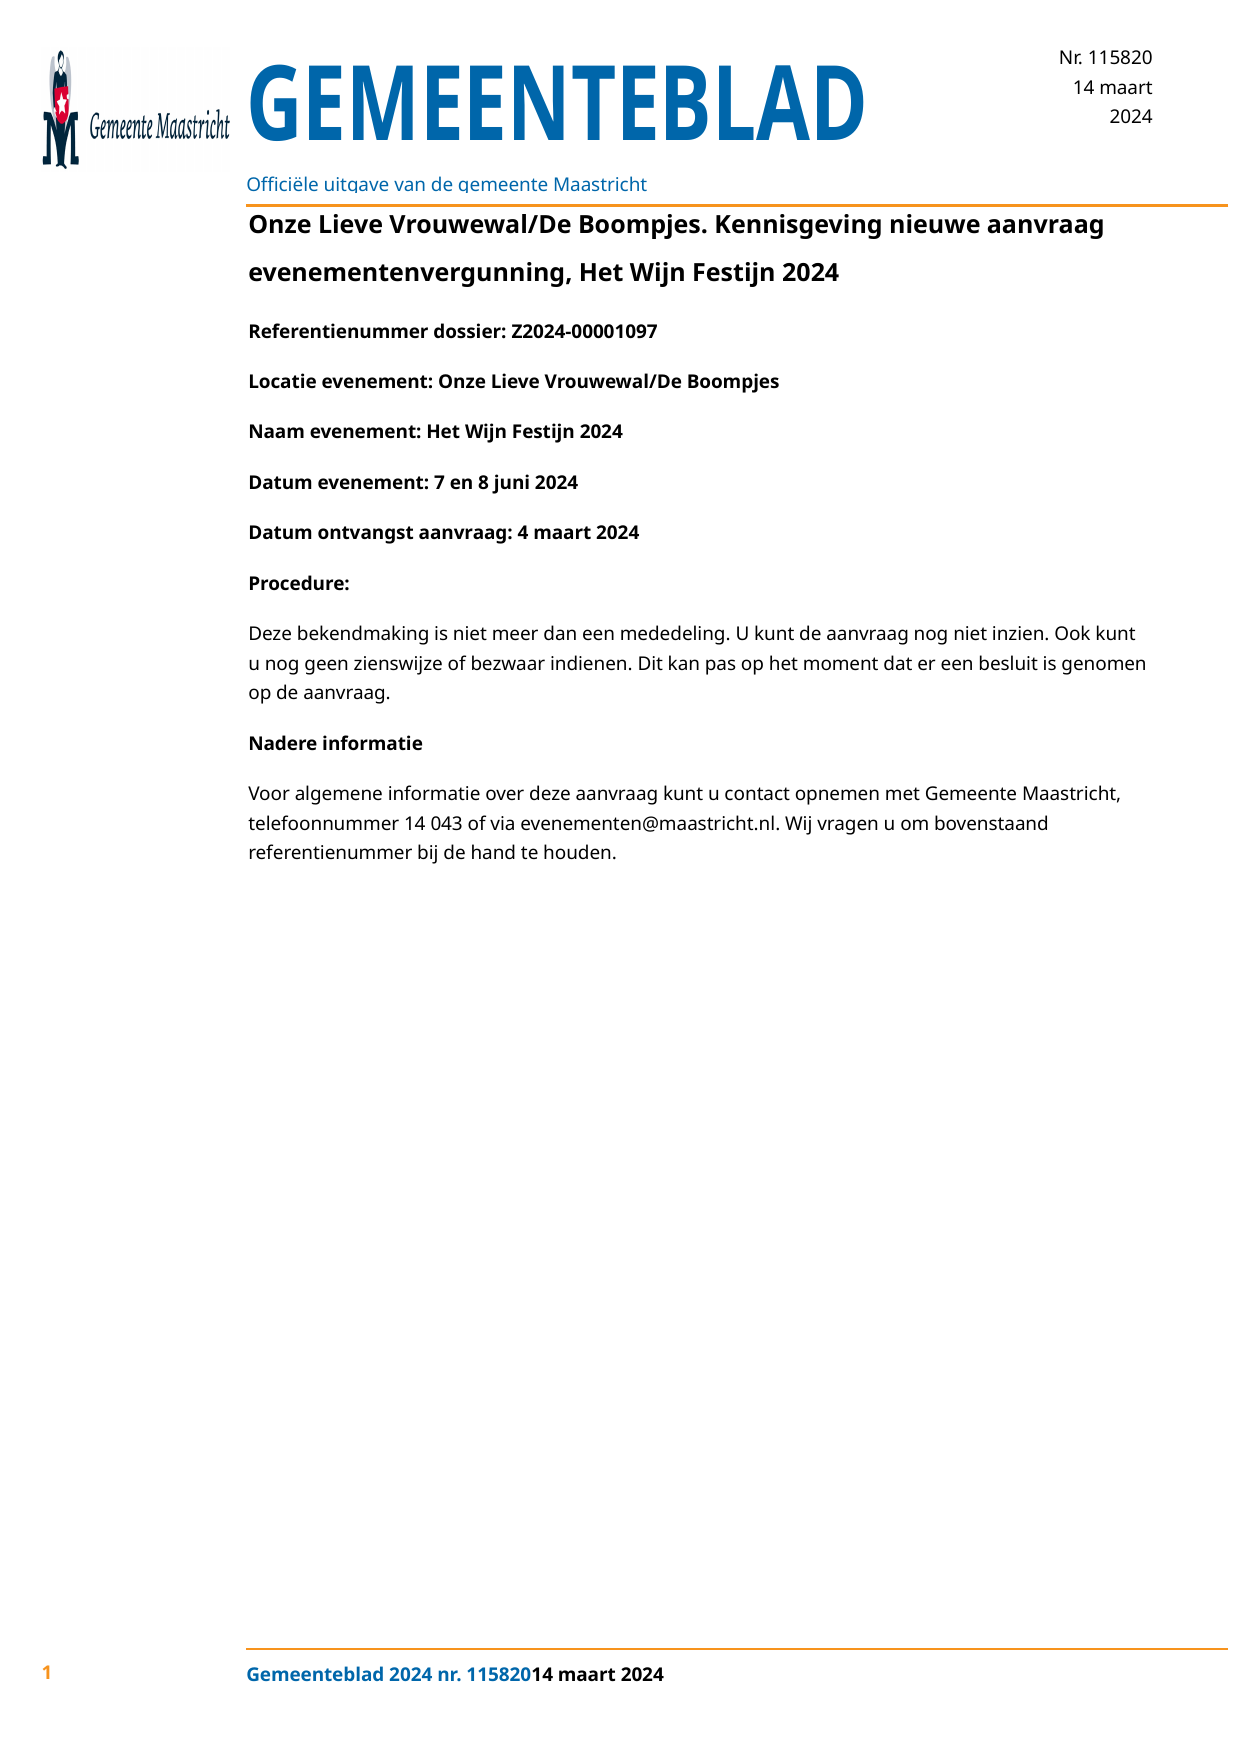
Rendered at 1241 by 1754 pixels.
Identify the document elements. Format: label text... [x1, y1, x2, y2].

text Voor algemene informatie over deze aanvraag kunt u contact opnemen met Gemeente Maastricht, telefoonnummer 14 043 of via evenementen@maastricht.nl. Wij vragen u om bovenstaand referentienummer bij de hand te houden. [248, 780, 1152, 865]
picture [41, 47, 231, 172]
text Naam evenement: Het Wijn Festijn 2024 [248, 419, 1152, 444]
text Locatie evenement: Onze Lieve Vrouwewal/De Boompjes [248, 368, 1152, 394]
text Referentienummer dossier: Z2024-00001097 [248, 318, 1152, 344]
text Nadere informatie [248, 730, 1152, 756]
text Procedure: [248, 570, 1152, 596]
text Onze Lieve Vrouwewal/De Boompjes. Kennisgeving nieuwe aanvraag evenementenvergunning, Het Wijn Festijn 2024 [248, 207, 1152, 288]
text Deze bekendmaking is niet meer dan een mededeling. U kunt de aanvraag nog niet inzien. Ook kunt u nog geen zienswijze of bezwaar indienen. Dit kan pas op het moment dat er een besluit is genomen op de aanvraag. [248, 620, 1152, 705]
text Datum evenement: 7 en 8 juni 2024 [248, 469, 1152, 495]
text Datum ontvangst aanvraag: 4 maart 2024 [248, 519, 1152, 545]
